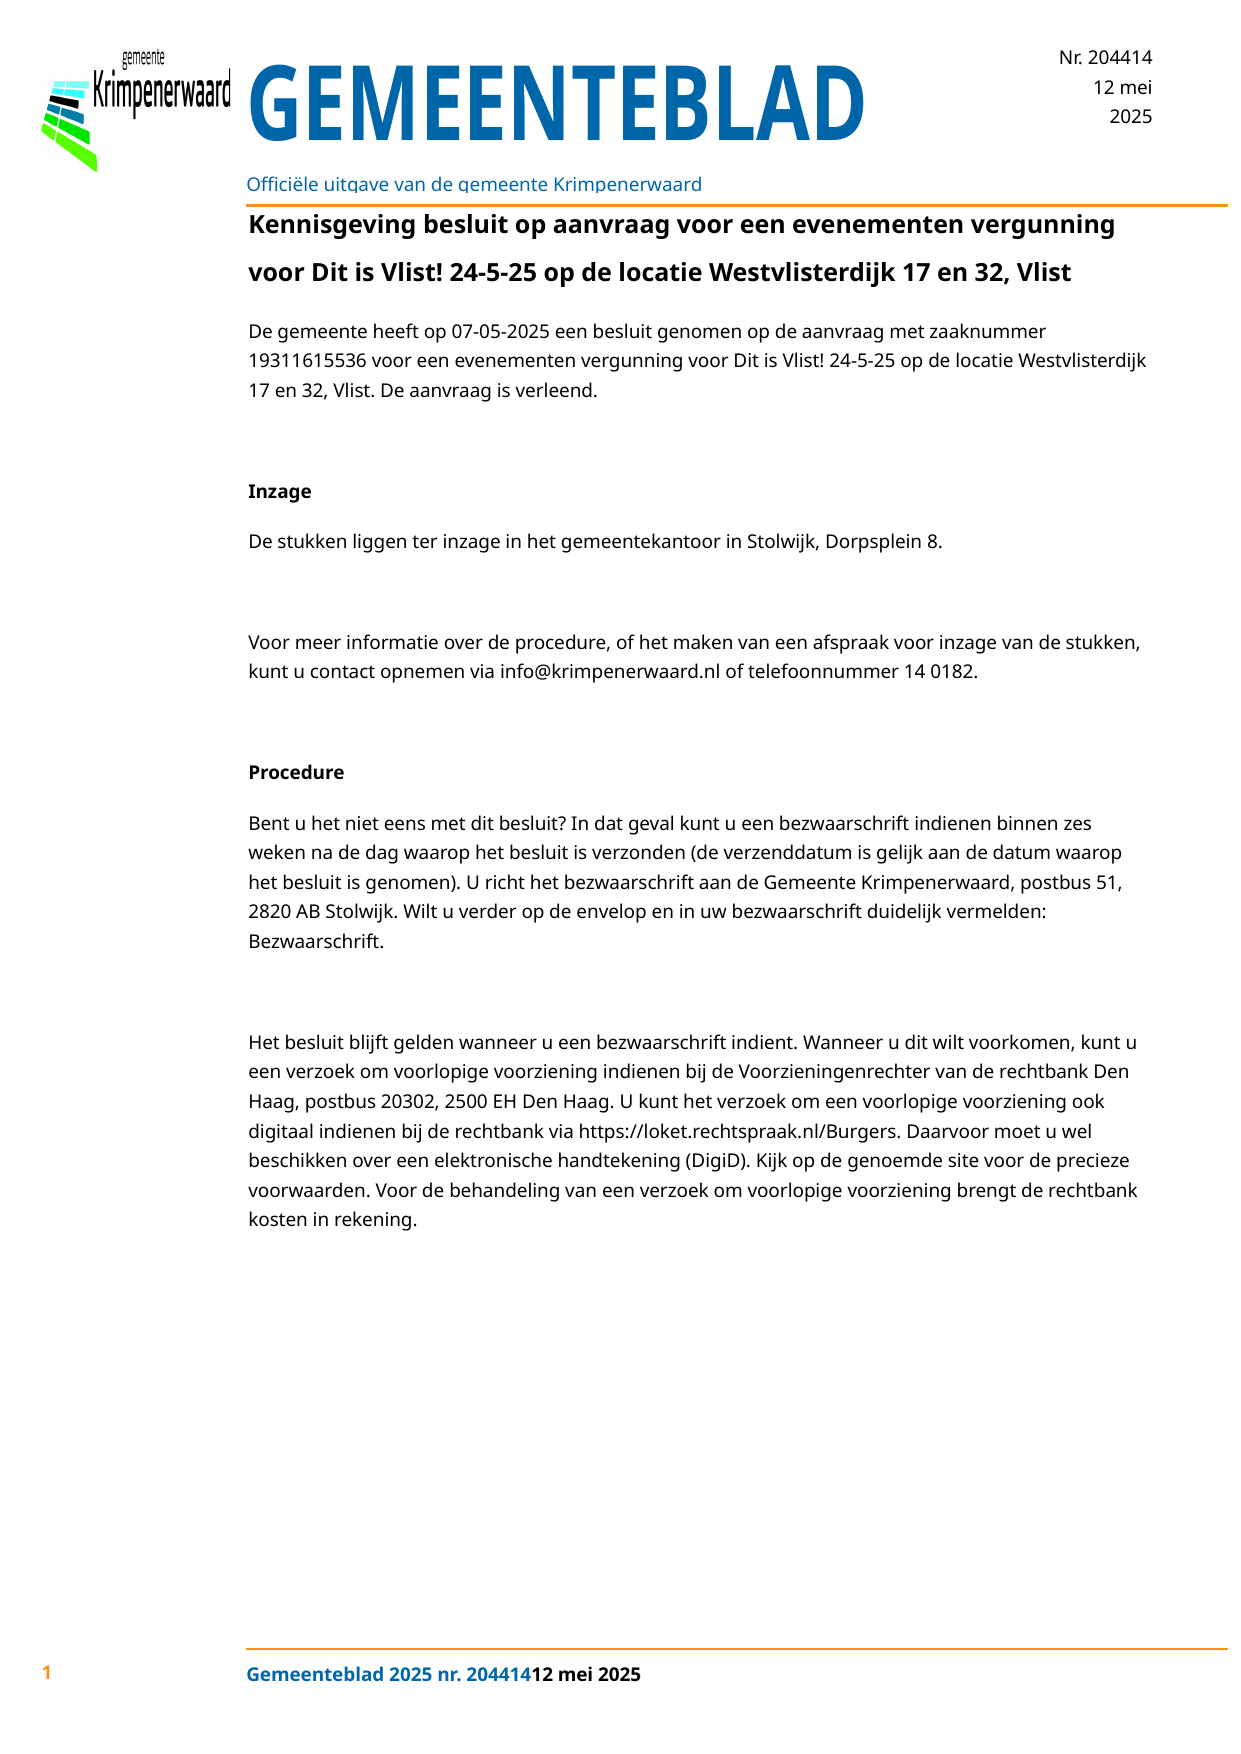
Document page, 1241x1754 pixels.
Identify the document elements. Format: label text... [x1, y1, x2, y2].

text Bent u het niet eens met dit besluit? In dat geval kunt u een bezwaarschrift indienen binnen zes weken na de dag waarop het besluit is verzonden (de verzenddatum is gelijk aan de datum waarop het besluit is genomen). U richt het bezwaarschrift aan de Gemeente Krimpenerwaard, postbus 51, 2820 AB Stolwijk. Wilt u verder op de envelop en in uw bezwaarschrift duidelijk vermelden: Bezwaarschrift. [248, 810, 1152, 954]
text De stukken liggen ter inzage in het gemeentekantoor in Stolwijk, Dorpsplein 8. [248, 528, 1152, 554]
picture [41, 47, 231, 172]
text Voor meer informatie over de procedure, of het maken van een afspraak voor inzage van de stukken, kunt u contact opnemen via info@krimpenerwaard.nl of telefoonnummer 14 0182. [248, 629, 1152, 684]
text De gemeente heeft op 07-05-2025 een besluit genomen op de aanvraag met zaaknummer 19311615536 voor een evenementen vergunning voor Dit is Vlist! 24-5-25 op de locatie Westvlisterdijk 17 en 32, Vlist. De aanvraag is verleend. [248, 318, 1152, 403]
text Procedure [248, 759, 1152, 785]
text Kennisgeving besluit op aanvraag voor een evenementen vergunning voor Dit is Vlist! 24-5-25 op de locatie Westvlisterdijk 17 en 32, Vlist [248, 207, 1152, 288]
text Het besluit blijft gelden wanneer u een bezwaarschrift indient. Wanneer u dit wilt voorkomen, kunt u een verzoek om voorlopige voorziening indienen bij de Voorzieningenrechter van de rechtbank Den Haag, postbus 20302, 2500 EH Den Haag. U kunt het verzoek om een voorlopige voorziening ook digitaal indienen bij de rechtbank via https://loket.rechtspraak.nl/Burgers. Daarvoor moet u wel beschikken over een elektronische handtekening (DigiD). Kijk op de genoemde site voor de precieze voorwaarden. Voor de behandeling van een verzoek om voorlopige voorziening brengt de rechtbank kosten in rekening. [248, 1029, 1152, 1232]
text Inzage [248, 478, 1152, 504]
